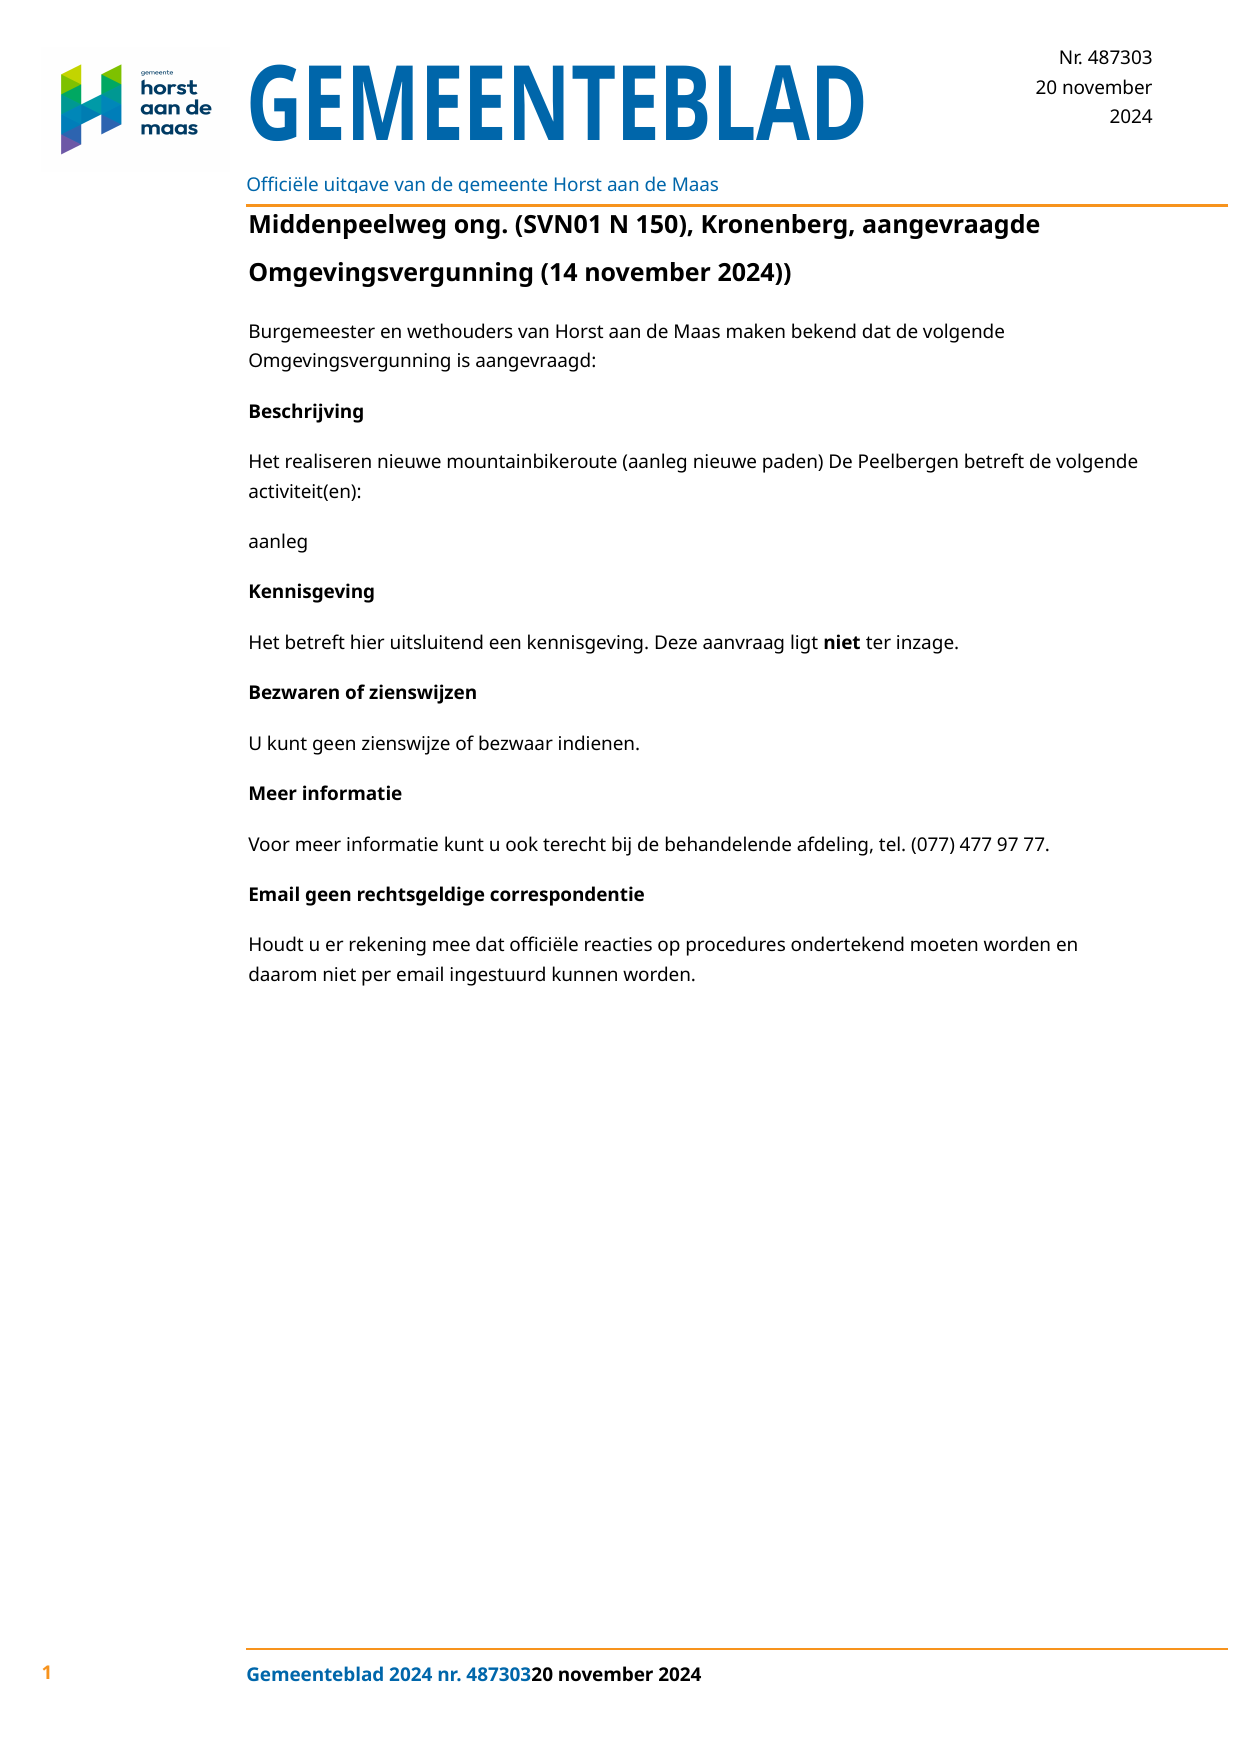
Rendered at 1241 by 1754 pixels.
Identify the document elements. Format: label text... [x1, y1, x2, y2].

text Bezwaren of zienswijzen [248, 679, 1152, 705]
text Houdt u er rekening mee dat officiële reacties op procedures ondertekend moeten worden en daarom niet per email ingestuurd kunnen worden. [248, 932, 1152, 987]
text Burgemeester en wethouders van Horst aan de Maas maken bekend dat de volgende Omgevingsvergunning is aangevraagd: [248, 318, 1152, 373]
text Meer informatie [248, 780, 1152, 806]
text Email geen rechtsgeldige correspondentie [248, 881, 1152, 907]
text aanleg [248, 528, 1152, 554]
picture [41, 47, 231, 172]
text Voor meer informatie kunt u ook terecht bij de behandelende afdeling, tel. (077) 477 97 77. [248, 831, 1152, 857]
text Middenpeelweg ong. (SVN01 N 150), Kronenberg, aangevraagde Omgevingsvergunning (14 november 2024)) [248, 207, 1152, 288]
text U kunt geen zienswijze of bezwaar indienen. [248, 730, 1152, 756]
text Kennisgeving [248, 579, 1152, 604]
text Het betreft hier uitsluitend een kennisgeving. Deze aanvraag ligt niet ter inzage. [248, 629, 1152, 655]
text Het realiseren nieuwe mountainbikeroute (aanleg nieuwe paden) De Peelbergen betreft de volgende activiteit(en): [248, 448, 1152, 504]
text Beschrijving [248, 398, 1152, 424]
